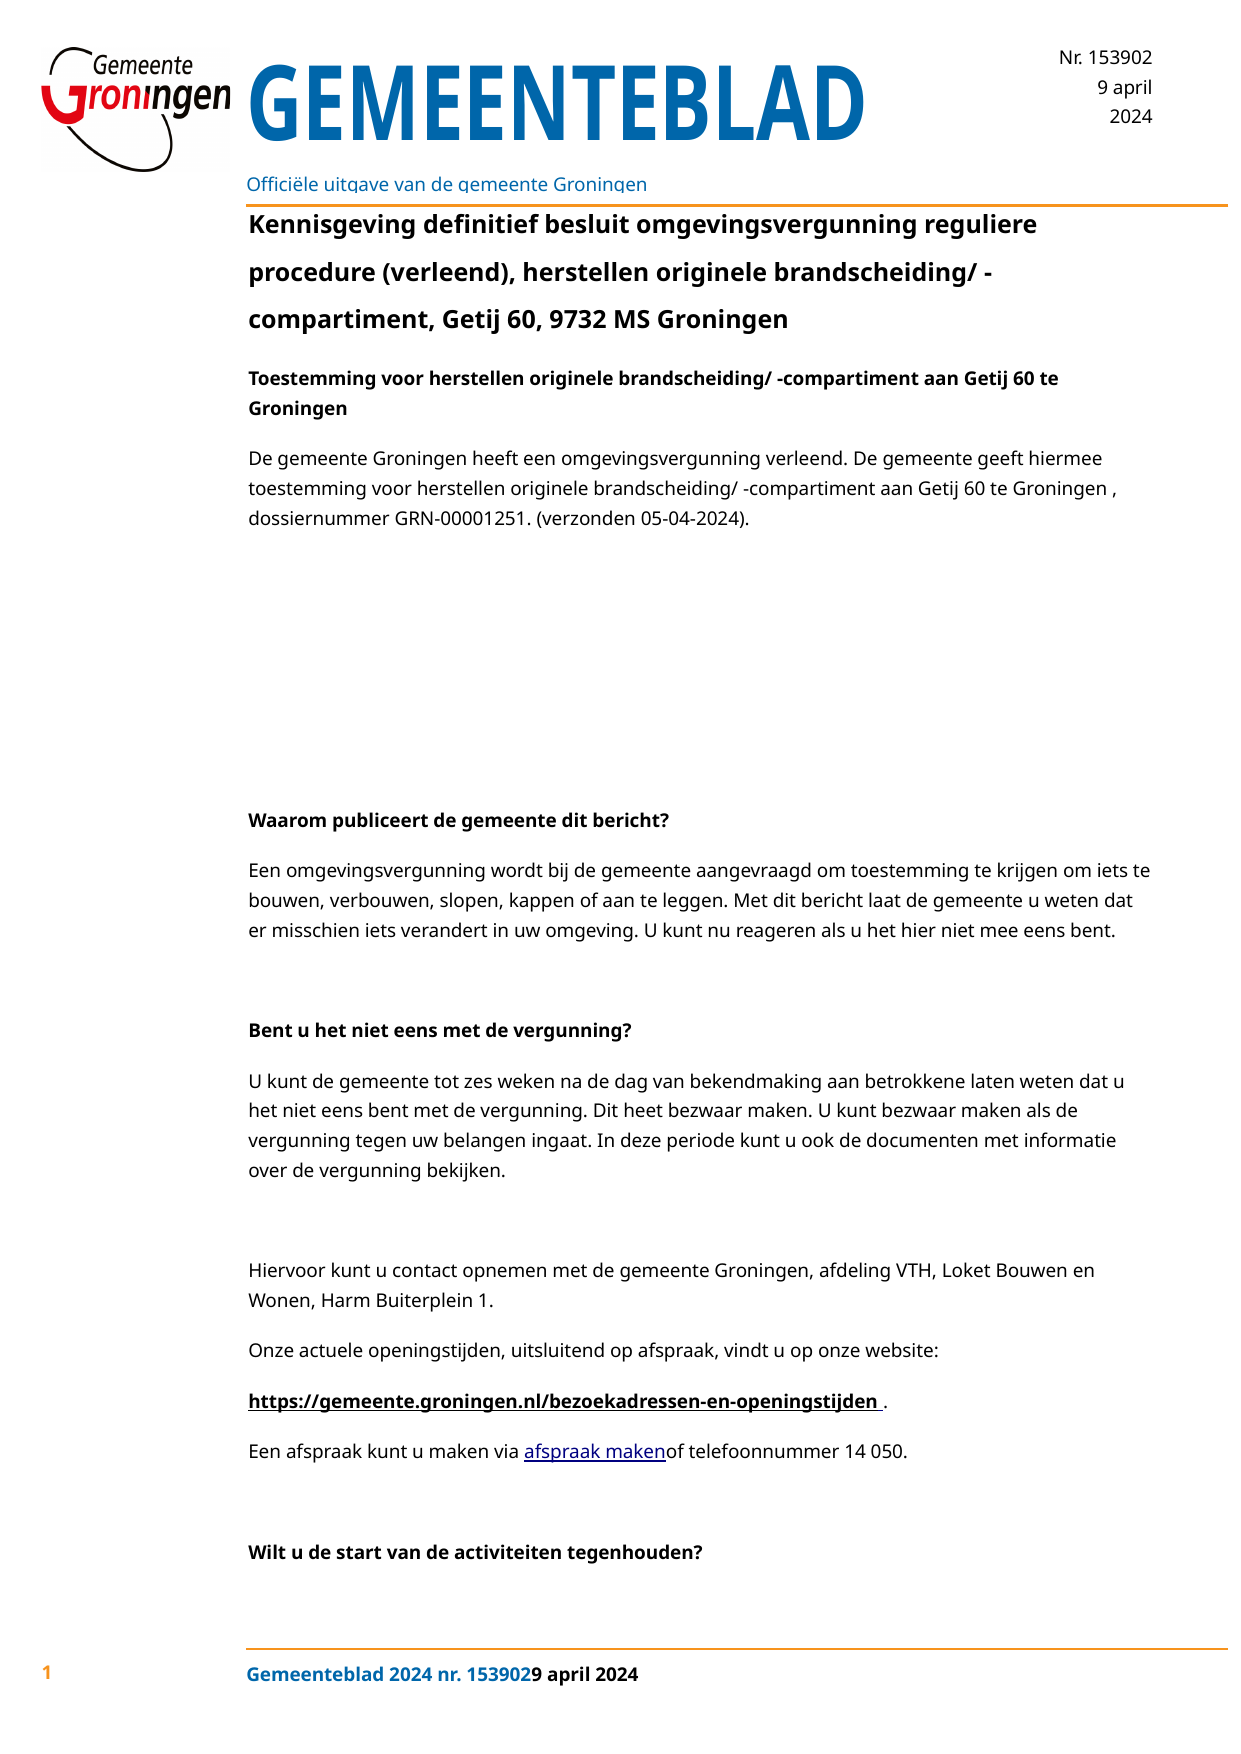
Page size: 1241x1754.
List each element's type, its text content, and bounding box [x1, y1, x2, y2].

text De gemeente Groningen heeft een omgevingsvergunning verleend. De gemeente geeft hiermee toestemming voor herstellen originele brandscheiding/ -compartiment aan Getij 60 te Groningen , dossiernummer GRN-00001251. (verzonden 05-04-2024). [248, 446, 1152, 530]
text Toestemming voor herstellen originele brandscheiding/ -compartiment aan Getij 60 te Groningen [248, 366, 1152, 421]
text U kunt de gemeente tot zes weken na de dag van bekendmaking aan betrokkene laten weten dat u het niet eens bent met de vergunning. Dit heet bezwaar maken. U kunt bezwaar maken als de vergunning tegen uw belangen ingaat. In deze periode kunt u ook de documenten met informatie over de vergunning bekijken. [248, 1068, 1152, 1182]
text Waarom publiceert de gemeente dit bericht? [248, 807, 1152, 833]
text Onze actuele openingstijden, uitsluitend op afspraak, vindt u op onze website: [248, 1338, 1152, 1363]
text Wilt u de start van de activiteiten tegenhouden? [248, 1539, 1152, 1565]
text Hiervoor kunt u contact opnemen met de gemeente Groningen, afdeling VTH, Loket Bouwen en Wonen, Harm Buiterplein 1. [248, 1258, 1152, 1313]
text Een afspraak kunt u maken via afspraak makenof telefoonnummer 14 050. [248, 1438, 1152, 1464]
text Een omgevingsvergunning wordt bij de gemeente aangevraagd om toestemming te krijgen om iets te bouwen, verbouwen, slopen, kappen of aan te leggen. Met dit bericht laat de gemeente u weten dat er misschien iets verandert in uw omgeving. U kunt nu reageren als u het hier niet mee eens bent. [248, 858, 1152, 942]
picture [41, 47, 231, 172]
text https://gemeente.groningen.nl/bezoekadressen-en-openingstijden . [248, 1388, 1152, 1414]
text Bent u het niet eens met de vergunning? [248, 1018, 1152, 1043]
text Kennisgeving definitief besluit omgevingsvergunning reguliere procedure (verleend), herstellen originele brandscheiding/ -compartiment, Getij 60, 9732 MS Groningen [248, 207, 1152, 336]
